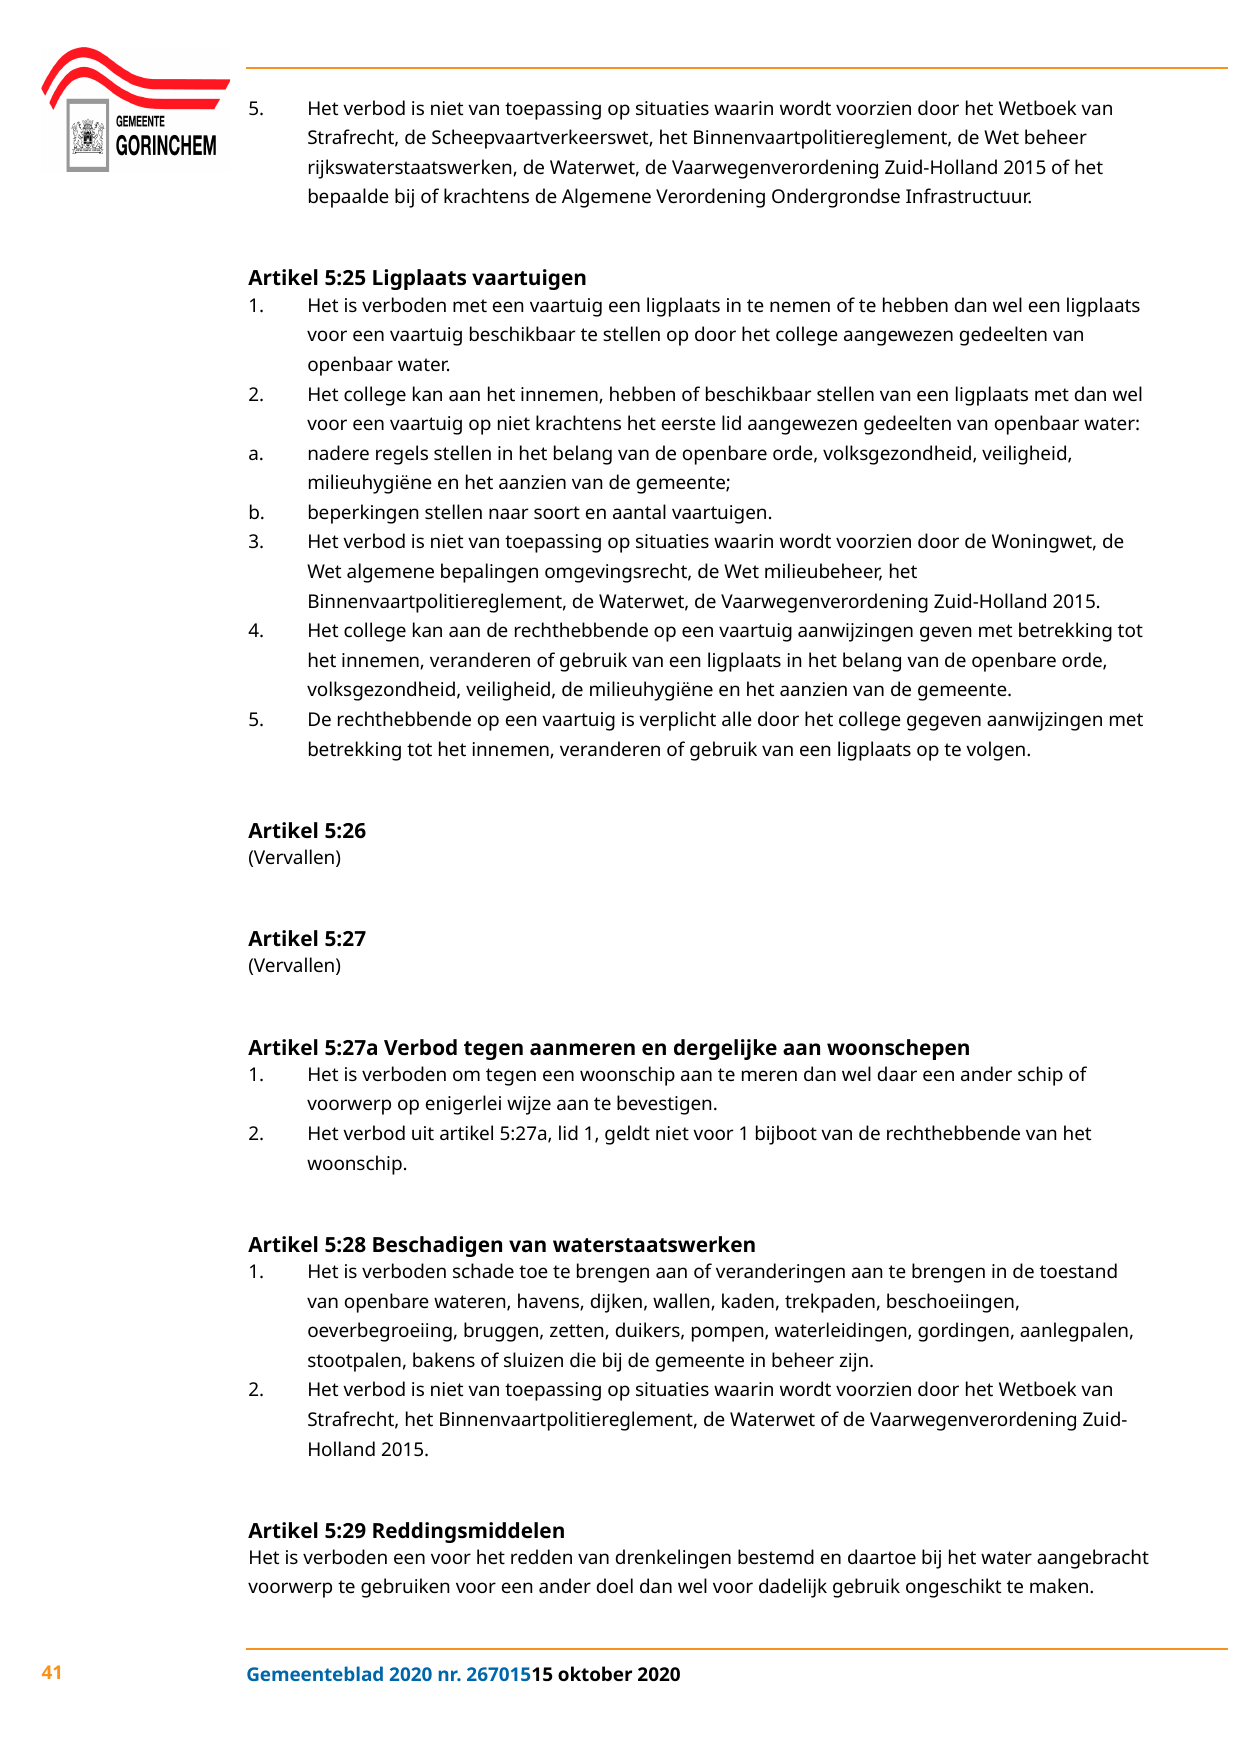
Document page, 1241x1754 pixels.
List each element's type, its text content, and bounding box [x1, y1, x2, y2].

picture [41, 47, 231, 172]
list Het is verboden om tegen een woonschip aan te meren dan wel daar een ander schip of voorwerp op enigerlei wijze aan te bevestigen. [248, 1061, 1152, 1116]
text (Vervallen) [248, 953, 1152, 978]
text Het is verboden een voor het redden van drenkelingen bestemd en daartoe bij het water aangebracht voorwerp te gebruiken voor een ander doel dan wel voor dadelijk gebruik ongeschikt te maken. [248, 1544, 1152, 1599]
text (Vervallen) [248, 844, 1152, 870]
list Het is verboden met een vaartuig een ligplaats in te nemen of te hebben dan wel een ligplaats voor een vaartuig beschikbaar te stellen op door het college aangewezen gedeelten van openbaar water. [248, 292, 1152, 377]
text Artikel 5:27a Verbod tegen aanmeren en dergelijke aan woonschepen [248, 1033, 1152, 1061]
list Het verbod is niet van toepassing op situaties waarin wordt voorzien door de Woningwet, de Wet algemene bepalingen omgevingsrecht, de Wet milieubeheer, het Binnenvaartpolitiereglement, de Waterwet, de Vaarwegenverordening Zuid-Holland 2015. [248, 529, 1152, 613]
list Het college kan aan het innemen, hebben of beschikbaar stellen van een ligplaats met dan wel voor een vaartuig op niet krachtens het eerste lid aangewezen gedeelten van openbaar water: [248, 381, 1152, 436]
list beperkingen stellen naar soort en aantal vaartuigen. [248, 499, 1152, 525]
list Het verbod is niet van toepassing op situaties waarin wordt voorzien door het Wetboek van Strafrecht, het Binnenvaartpolitiereglement, de Waterwet of de Vaarwegenverordening Zuid-Holland 2015. [248, 1377, 1152, 1461]
list nadere regels stellen in het belang van de openbare orde, volksgezondheid, veiligheid, milieuhygiëne en het aanzien van de gemeente; [248, 440, 1152, 495]
text Artikel 5:25 Ligplaats vaartuigen [248, 263, 1152, 292]
text Artikel 5:28 Beschadigen van waterstaatswerken [248, 1230, 1152, 1258]
list Het is verboden schade toe te brengen aan of veranderingen aan te brengen in de toestand van openbare wateren, havens, dijken, wallen, kaden, trekpaden, beschoeiingen, oeverbegroeiing, bruggen, zetten, duikers, pompen, waterleidingen, gordingen, aanlegpalen, stootpalen, bakens of sluizen die bij de gemeente in beheer zijn. [248, 1258, 1152, 1373]
list Het college kan aan de rechthebbende op een vaartuig aanwijzingen geven met betrekking tot het innemen, veranderen of gebruik van een ligplaats in het belang van de openbare orde, volksgezondheid, veiligheid, de milieuhygiëne en het aanzien van de gemeente. [248, 617, 1152, 702]
text Artikel 5:27 [248, 924, 1152, 953]
list De rechthebbende op een vaartuig is verplicht alle door het college gegeven aanwijzingen met betrekking tot het innemen, veranderen of gebruik van een ligplaats op te volgen. [248, 706, 1152, 761]
list Het verbod is niet van toepassing op situaties waarin wordt voorzien door het Wetboek van Strafrecht, de Scheepvaartverkeerswet, het Binnenvaartpolitiereglement, de Wet beheer rijkswaterstaatswerken, de Waterwet, de Vaarwegenverordening Zuid-Holland 2015 of het bepaalde bij of krachtens de Algemene Verordening Ondergrondse Infrastructuur. [248, 95, 1152, 209]
text Artikel 5:29 Reddingsmiddelen [248, 1516, 1152, 1544]
text Artikel 5:26 [248, 816, 1152, 844]
list Het verbod uit artikel 5:27a, lid 1, geldt niet voor 1 bijboot van de rechthebbende van het woonschip. [248, 1120, 1152, 1176]
